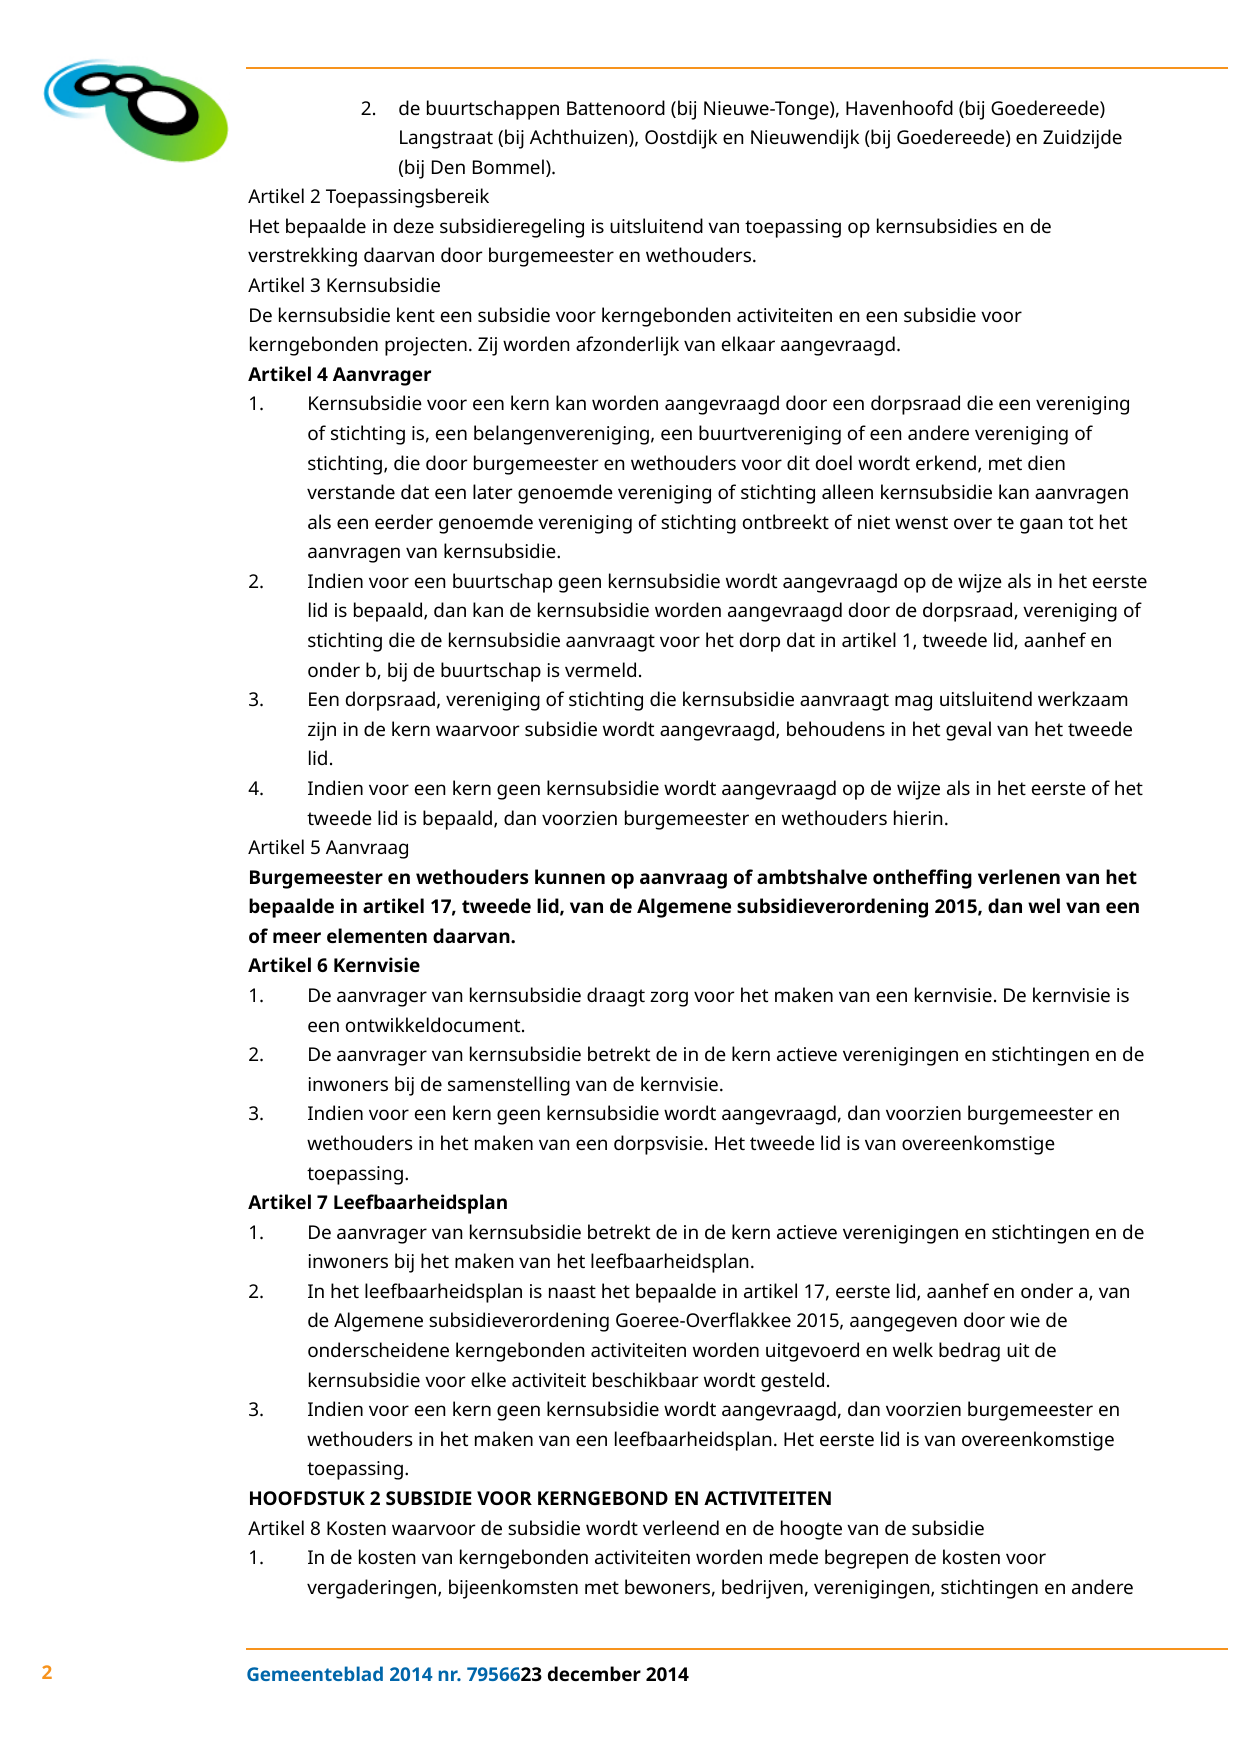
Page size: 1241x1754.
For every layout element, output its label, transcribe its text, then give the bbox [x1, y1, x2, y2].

text HOOFDSTUK 2 SUBSIDIE VOOR KERNGEBOND EN ACTIVITEITEN [248, 1485, 1152, 1511]
list Indien voor een kern geen kernsubsidie wordt aangevraagd op de wijze als in het eerste of het tweede lid is bepaald, dan voorzien burgemeester en wethouders hierin. [248, 775, 1152, 831]
picture [41, 47, 231, 172]
list De aanvrager van kernsubsidie betrekt de in de kern actieve verenigingen en stichtingen en de inwoners bij het maken van het leefbaarheidsplan. [248, 1219, 1152, 1274]
list In het leefbaarheidsplan is naast het bepaalde in artikel 17, eerste lid, aanhef en onder a, van de Algemene subsidieverordening Goeree-Overflakkee 2015, aangegeven door wie de onderscheidene kerngebonden activiteiten worden uitgevoerd en welk bedrag uit de kernsubsidie voor elke activiteit beschikbaar wordt gesteld. [248, 1278, 1152, 1393]
text Artikel 7 Leefbaarheidsplan [248, 1189, 1152, 1215]
text Burgemeester en wethouders kunnen op aanvraag of ambtshalve ontheffing verlenen van het bepaalde in artikel 17, tweede lid, van de Algemene subsidieverordening 2015, dan wel van een of meer elementen daarvan. [248, 864, 1152, 949]
list De aanvrager van kernsubsidie betrekt de in de kern actieve verenigingen en stichtingen en de inwoners bij de samenstelling van de kernvisie. [248, 1041, 1152, 1097]
text Artikel 5 Aanvraag [248, 834, 1152, 860]
list de buurtschappen Battenoord (bij Nieuwe-Tonge), Havenhoofd (bij Goedereede) Langstraat (bij Achthuizen), Oostdijk en Nieuwendijk (bij Goedereede) en Zuidzijde (bij Den Bommel). [361, 95, 1152, 180]
list Indien voor een kern geen kernsubsidie wordt aangevraagd, dan voorzien burgemeester en wethouders in het maken van een leefbaarheidsplan. Het eerste lid is van overeenkomstige toepassing. [248, 1396, 1152, 1481]
list Een dorpsraad, vereniging of stichting die kernsubsidie aanvraagt mag uitsluitend werkzaam zijn in de kern waarvoor subsidie wordt aangevraagd, behoudens in het geval van het tweede lid. [248, 686, 1152, 771]
text Artikel 2 Toepassingsbereik [248, 183, 1152, 209]
list Indien voor een kern geen kernsubsidie wordt aangevraagd, dan voorzien burgemeester en wethouders in het maken van een dorpsvisie. Het tweede lid is van overeenkomstige toepassing. [248, 1101, 1152, 1186]
list De aanvrager van kernsubsidie draagt zorg voor het maken van een kernvisie. De kernvisie is een ontwikkeldocument. [248, 982, 1152, 1038]
text Artikel 8 Kosten waarvoor de subsidie wordt verleend en de hoogte van de subsidie [248, 1515, 1152, 1541]
text Artikel 3 Kernsubsidie [248, 272, 1152, 298]
text Artikel 4 Aanvrager [248, 361, 1152, 387]
text De kernsubsidie kent een subsidie voor kerngebonden activiteiten en een subsidie voor kerngebonden projecten. Zij worden afzonderlijk van elkaar aangevraagd. [248, 302, 1152, 357]
text Het bepaalde in deze subsidieregeling is uitsluitend van toepassing op kernsubsidies en de verstrekking daarvan door burgemeester en wethouders. [248, 213, 1152, 268]
list Kernsubsidie voor een kern kan worden aangevraagd door een dorpsraad die een vereniging of stichting is, een belangenvereniging, een buurtvereniging of een andere vereniging of stichting, die door burgemeester en wethouders voor dit doel wordt erkend, met dien verstande dat een later genoemde vereniging of stichting alleen kernsubsidie kan aanvragen als een eerder genoemde vereniging of stichting ontbreekt of niet wenst over te gaan tot het aanvragen van kernsubsidie. [248, 391, 1152, 564]
list In de kosten van kerngebonden activiteiten worden mede begrepen de kosten voor vergaderingen, bijeenkomsten met bewoners, bedrijven, verenigingen, stichtingen en andere [248, 1544, 1152, 1600]
text Artikel 6 Kernvisie [248, 953, 1152, 978]
list Indien voor een buurtschap geen kernsubsidie wordt aangevraagd op de wijze als in het eerste lid is bepaald, dan kan de kernsubsidie worden aangevraagd door de dorpsraad, vereniging of stichting die de kernsubsidie aanvraagt voor het dorp dat in artikel 1, tweede lid, aanhef en onder b, bij de buurtschap is vermeld. [248, 568, 1152, 683]
